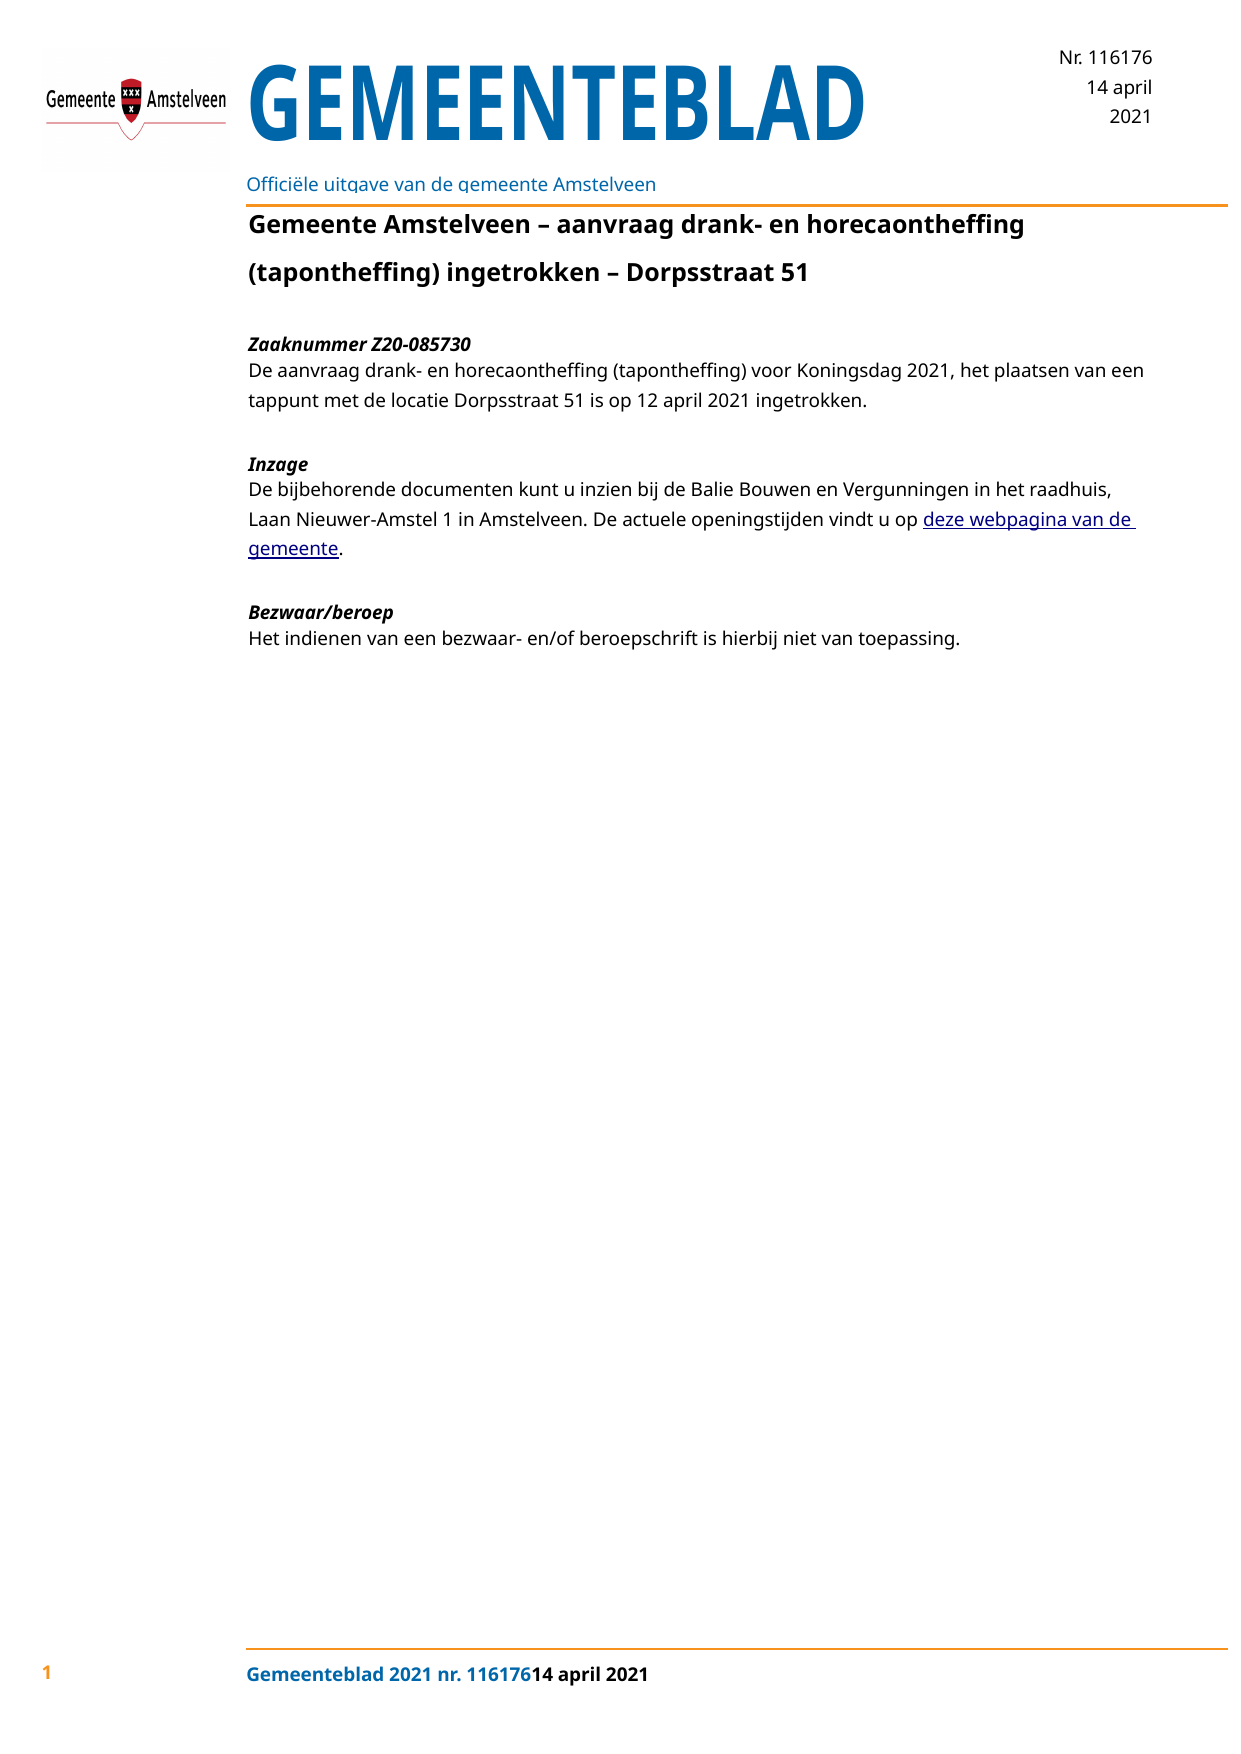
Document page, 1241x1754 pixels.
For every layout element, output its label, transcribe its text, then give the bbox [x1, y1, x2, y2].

text Het indienen van een bezwaar- en/of beroepschrift is hierbij niet van toepassing. [248, 625, 1152, 651]
text Inzage [248, 451, 1152, 476]
picture [41, 47, 231, 172]
text Bezwaar/beroep [248, 599, 1152, 625]
text De bijbehorende documenten kunt u inzien bij de Balie Bouwen en Vergunningen in het raadhuis, Laan Nieuwer-Amstel 1 in Amstelveen. De actuele openingstijden vindt u op deze webpagina van de gemeente. [248, 476, 1152, 561]
text Zaaknummer Z20-085730 [248, 331, 1152, 357]
text De aanvraag drank- en horecaontheffing (tapontheffing) voor Koningsdag 2021, het plaatsen van een tappunt met de locatie Dorpsstraat 51 is op 12 april 2021 ingetrokken. [248, 357, 1152, 412]
text Gemeente Amstelveen – aanvraag drank- en horecaontheffing (tapontheffing) ingetrokken – Dorpsstraat 51 [248, 207, 1152, 288]
